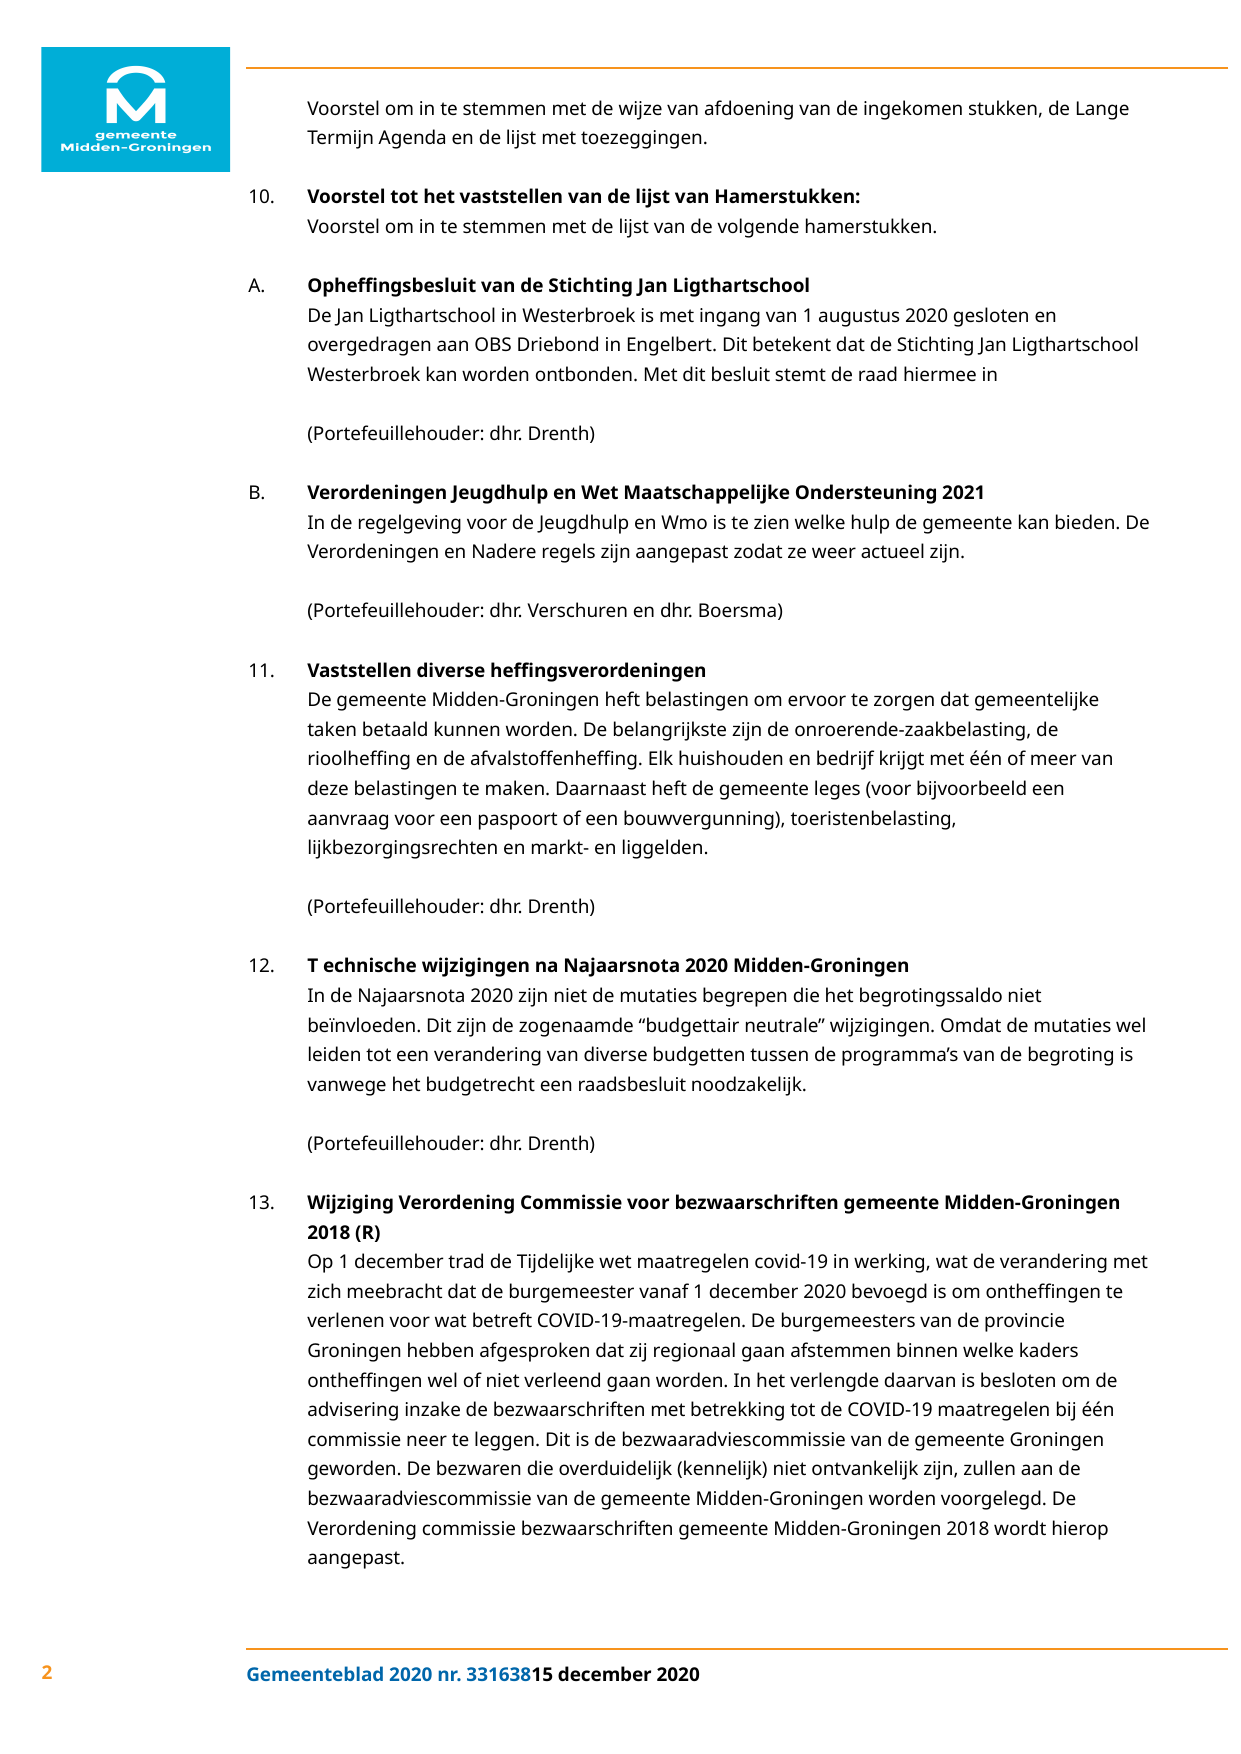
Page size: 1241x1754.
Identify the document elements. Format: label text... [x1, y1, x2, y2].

list De gemeente Midden-Groningen heft belastingen om ervoor te zorgen dat gemeentelijke taken betaald kunnen worden. De belangrijkste zijn de onroerende-zaakbelasting, de rioolheffing en de afvalstoffenheffing. Elk huishouden en bedrijf krijgt met één of meer van deze belastingen te maken. Daarnaast heft de gemeente leges (voor bijvoorbeeld een aanvraag voor een paspoort of een bouwvergunning), toeristenbelasting, lijkbezorgingsrechten en markt- en liggelden. [248, 686, 1152, 860]
picture [184, 146, 190, 153]
picture [108, 66, 164, 82]
list Voorstel om in te stemmen met de wijze van afdoening van de ingekomen stukken, de Lange Termijn Agenda en de lijst met toezeggingen. [248, 95, 1152, 150]
picture [107, 89, 165, 122]
list (Portefeuillehouder: dhr. Drenth) [248, 420, 1152, 446]
list Voorstel om in te stemmen met de lijst van de volgende hamerstukken. [248, 213, 1152, 239]
list De Jan Ligthartschool in Westerbroek is met ingang van 1 augustus 2020 gesloten en overgedragen aan OBS Driebond in Engelbert. Dit betekent dat de Stichting Jan Ligthartschool Westerbroek kan worden ontbonden. Met dit besluit stemt de raad hiermee in [248, 302, 1152, 387]
list Voorstel tot het vaststellen van de lijst van Hamerstukken: [248, 183, 1152, 209]
list Wijziging Verordening Commissie voor bezwaarschriften gemeente Midden-Groningen 2018 (R) [248, 1189, 1152, 1245]
list (Portefeuillehouder: dhr. Drenth) [248, 893, 1152, 919]
list Vaststellen diverse heffingsverordeningen [248, 657, 1152, 683]
list Opheffingsbesluit van de Stichting Jan Ligthartschool [248, 272, 1152, 298]
list In de regelgeving voor de Jeugdhulp en Wmo is te zien welke hulp de gemeente kan bieden. De Verordeningen en Nadere regels zijn aangepast zodat ze weer actueel zijn. [248, 509, 1152, 564]
list T echnische wijzigingen na Najaarsnota 2020 Midden-Groningen [248, 953, 1152, 978]
list Op 1 december trad de Tijdelijke wet maatregelen covid-19 in werking, wat de verandering met zich meebracht dat de burgemeester vanaf 1 december 2020 bevoegd is om ontheffingen te verlenen voor wat betreft COVID-19-maatregelen. De burgemeesters van de provincie Groningen hebben afgesproken dat zij regionaal gaan afstemmen binnen welke kaders ontheffingen wel of niet verleend gaan worden. In het verlengde daarvan is besloten om de advisering inzake de bezwaarschriften met betrekking tot de COVID-19 maatregelen bij één commissie neer te leggen. Dit is de bezwaaradviescommissie van de gemeente Groningen geworden. De bezwaren die overduidelijk (kennelijk) niet ontvankelijk zijn, zullen aan de bezwaaradviescommissie van de gemeente Midden-Groningen worden voorgelegd. De Verordening commissie bezwaarschriften gemeente Midden-Groningen 2018 wordt hierop aangepast. [248, 1248, 1152, 1570]
list In de Najaarsnota 2020 zijn niet de mutaties begrepen die het begrotingssaldo niet beïnvloeden. Dit zijn de zogenaamde “budgettair neutrale” wijzigingen. Omdat de mutaties wel leiden tot een verandering van diverse budgetten tussen de programma’s van de begroting is vanwege het budgetrecht een raadsbesluit noodzakelijk. [248, 982, 1152, 1097]
list Verordeningen Jeugdhulp en Wet Maatschappelijke Ondersteuning 2021 [248, 479, 1152, 505]
list (Portefeuillehouder: dhr. Verschuren en dhr. Boersma) [248, 598, 1152, 623]
list (Portefeuillehouder: dhr. Drenth) [248, 1130, 1152, 1156]
